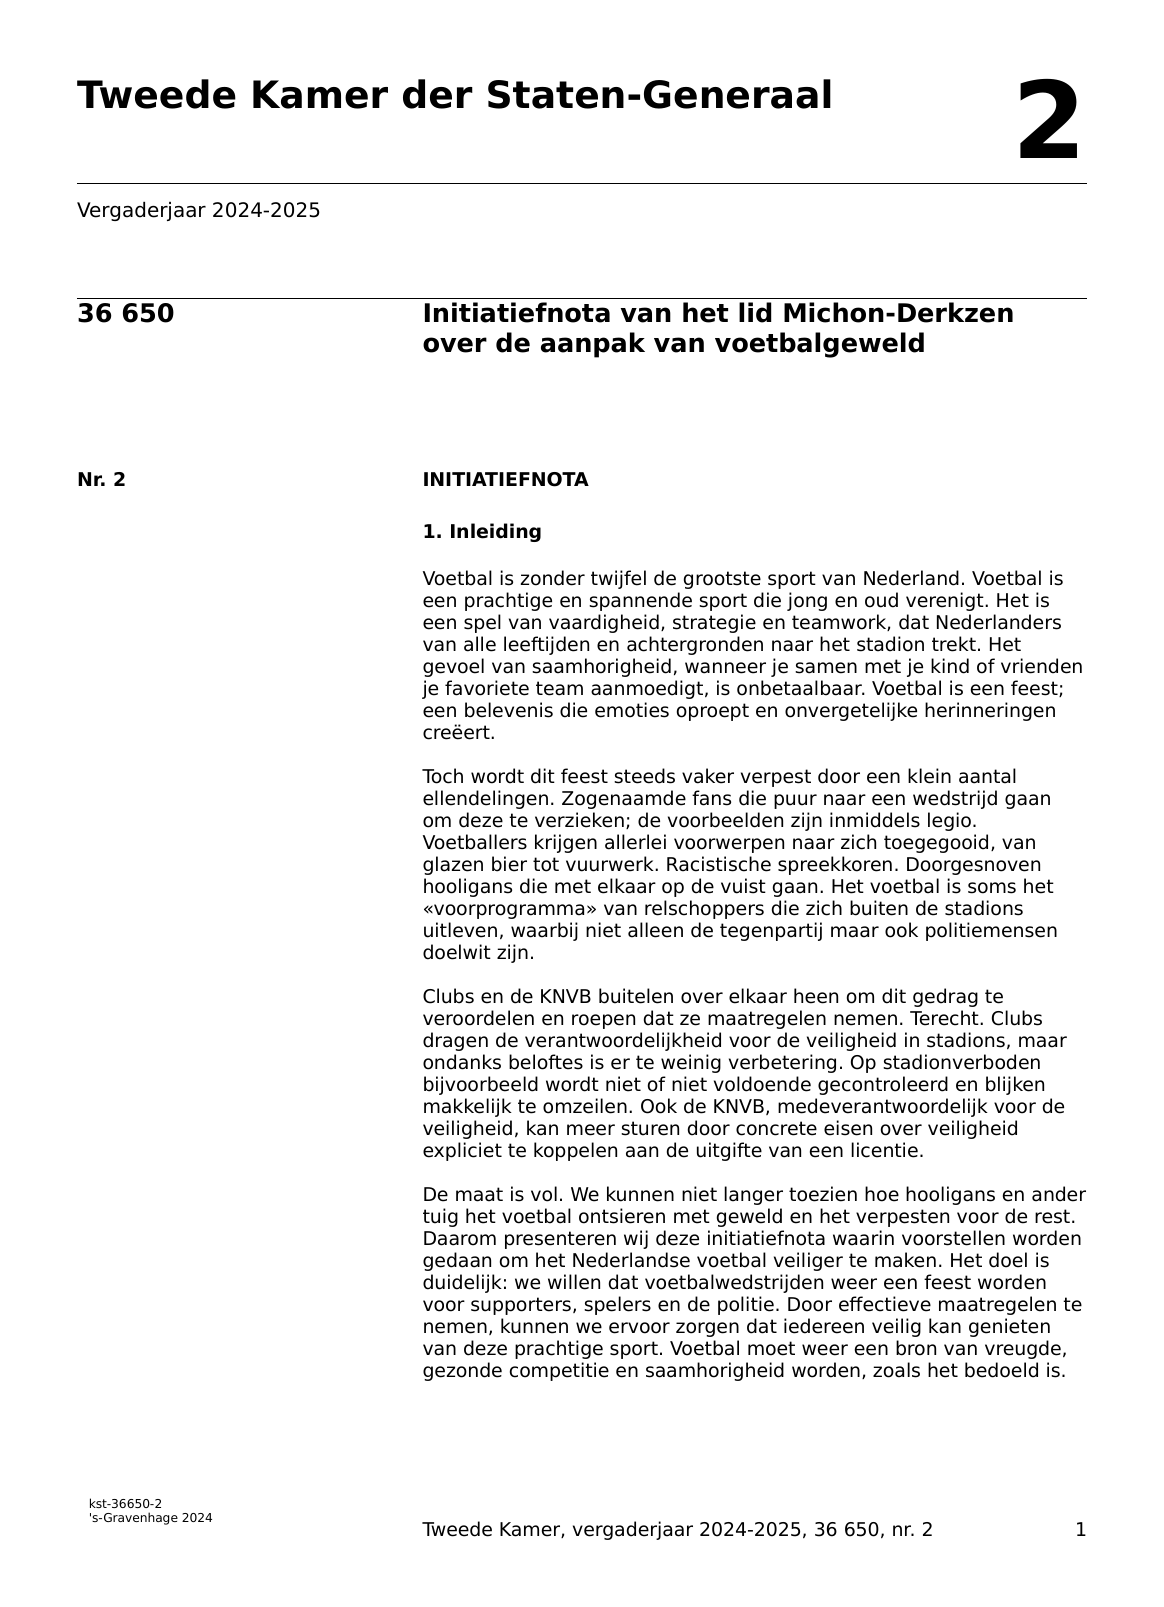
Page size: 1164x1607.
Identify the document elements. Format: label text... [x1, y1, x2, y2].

text 's-Gravenhage 2024 [88, 1511, 323, 1525]
subtitle Nr. 2 INITIATIEFNOTA [77, 469, 1087, 491]
subtitle 36 650 Initiatiefnota van het lid Michon-Derkzen over de aanpak van voetbalgeweld [77, 299, 1087, 358]
text De maat is vol. We kunnen niet langer toezien hoe hooligans en ander tuig het voetbal ontsieren met geweld en het verpesten voor de rest. Daarom presenteren wij deze initiatiefnota waarin voorstellen worden gedaan om het Nederlandse voetbal veiliger te maken. Het doel is duidelijk: we willen dat voetbalwedstrijden weer een feest worden voor supporters, spelers en de politie. Door effectieve maatregelen te nemen, kunnen we ervoor zorgen dat iedereen veilig kan genieten van deze prachtige sport. Voetbal moet weer een bron van vreugde, gezonde competitie en saamhorigheid worden, zoals het bedoeld is. [422, 1184, 1087, 1382]
text Voetbal is zonder twijfel de grootste sport van Nederland. Voetbal is een prachtige en spannende sport die jong en oud verenigt. Het is een spel van vaardigheid, strategie en teamwork, dat Nederlanders van alle leeftijden en achtergronden naar het stadion trekt. Het gevoel van saamhorigheid, wanneer je samen met je kind of vrienden je favoriete team aanmoedigt, is onbetaalbaar. Voetbal is een feest; een belevenis die emoties oproept en onvergetelijke herinneringen creëert. [422, 568, 1087, 744]
text kst-36650-2 [88, 1497, 323, 1511]
text Toch wordt dit feest steeds vaker verpest door een klein aantal ellendelingen. Zogenaamde fans die puur naar een wedstrijd gaan om deze te verzieken; de voorbeelden zijn inmiddels legio. Voetballers krijgen allerlei voorwerpen naar zich toegegooid, van glazen bier tot vuurwerk. Racistische spreekkoren. Doorgesnoven hooligans die met elkaar op de vuist gaan. Het voetbal is soms het «voorprogramma» van relschoppers die zich buiten de stadions uitleven, waarbij niet alleen de tegenpartij maar ook politiemensen doelwit zijn. [422, 766, 1087, 964]
table_cell Vergaderjaar 2024-2025 [77, 184, 1087, 298]
table_header 2 [886, 59, 1087, 183]
table_header Tweede Kamer der Staten-Generaal [77, 59, 886, 183]
text Clubs en de KNVB buitelen over elkaar heen om dit gedrag te veroordelen en roepen dat ze maatregelen nemen. Terecht. Clubs dragen de verantwoordelijkheid voor de veiligheid in stadions, maar ondanks beloftes is er te weinig verbetering. Op stadionverboden bijvoorbeeld wordt niet of niet voldoende gecontroleerd en blijken makkelijk te omzeilen. Ook de KNVB, medeverantwoordelijk voor de veiligheid, kan meer sturen door concrete eisen over veiligheid expliciet te koppelen aan de uitgifte van een licentie. [422, 986, 1087, 1162]
subtitle 1. Inleiding [422, 521, 1087, 543]
